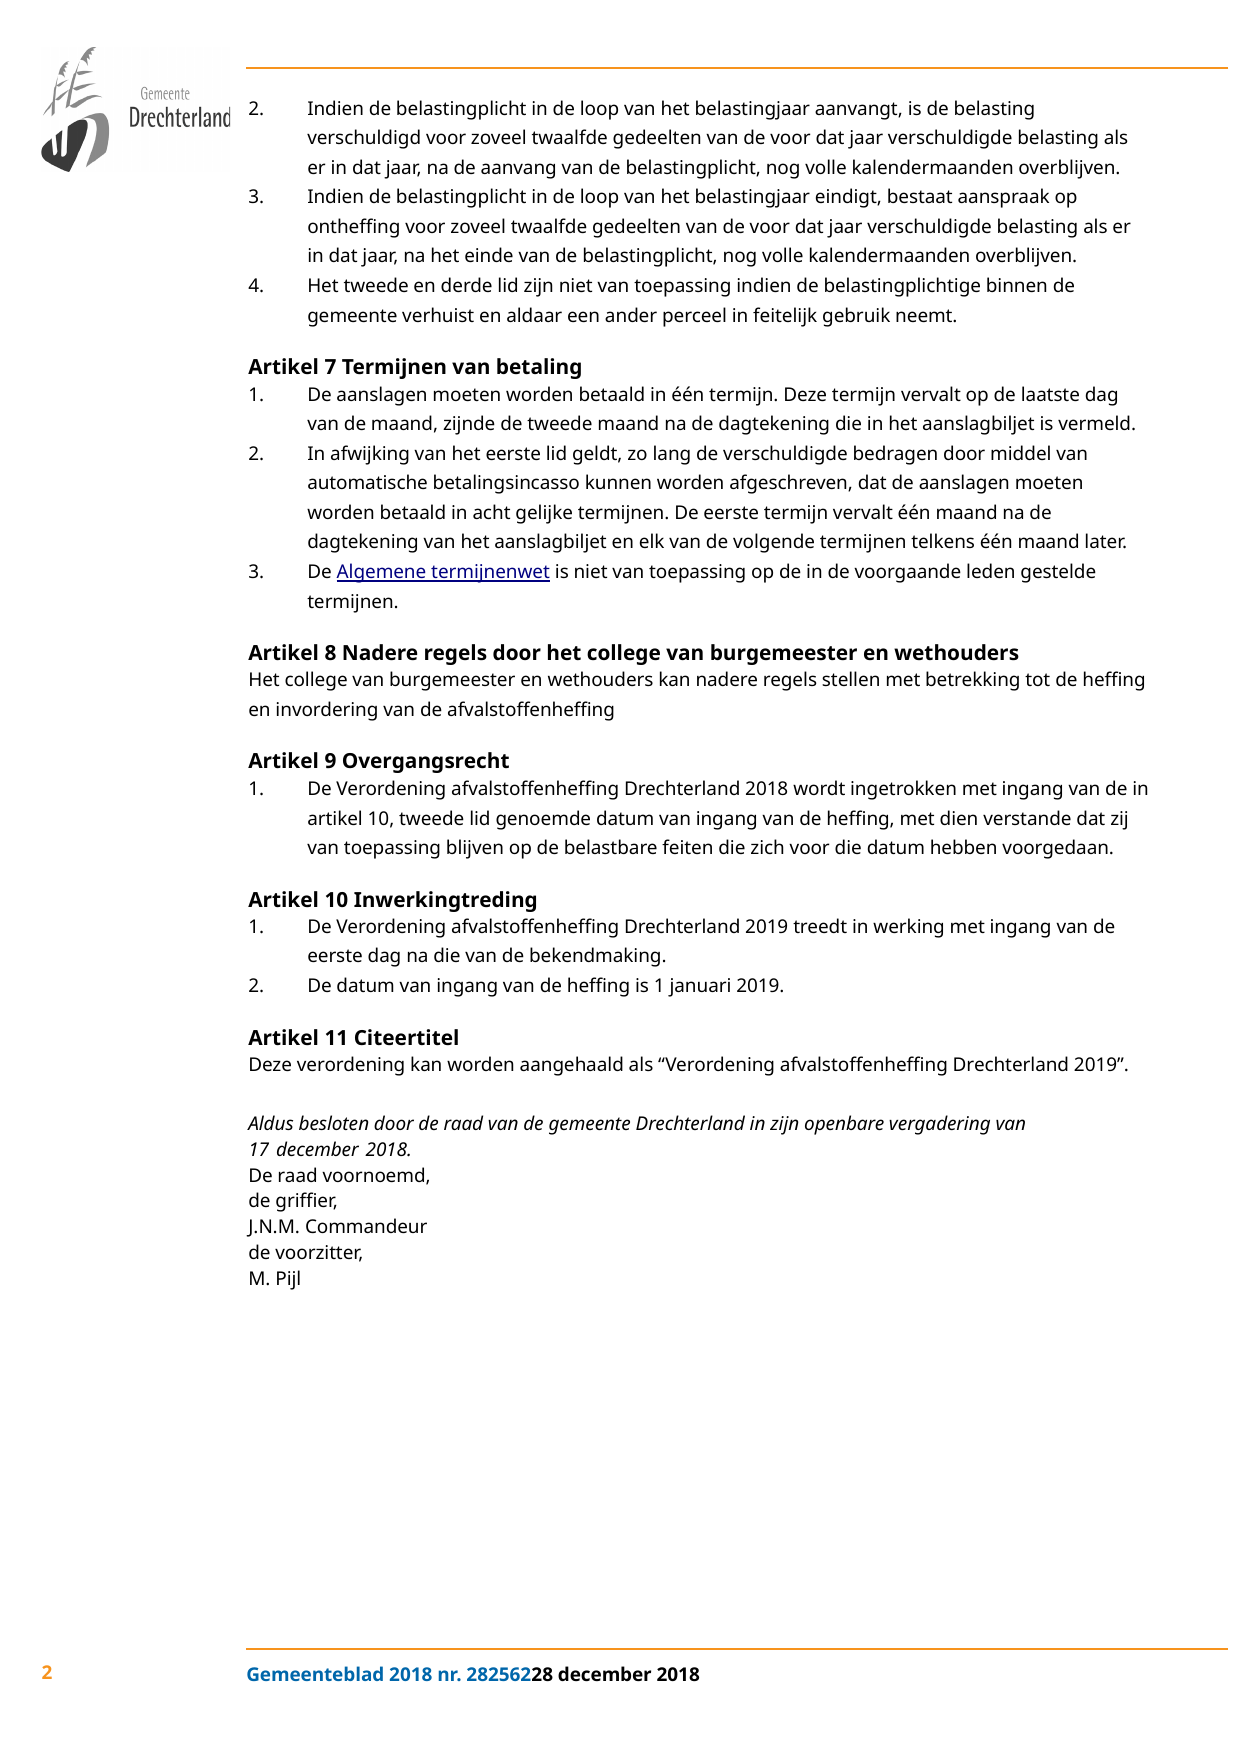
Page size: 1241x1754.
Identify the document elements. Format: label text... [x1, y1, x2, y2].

list De aanslagen moeten worden betaald in één termijn. Deze termijn vervalt op de laatste dag van de maand, zijnde de tweede maand na de dagtekening die in het aanslagbiljet is vermeld. [248, 381, 1152, 436]
text De raad voornoemd, [248, 1162, 1152, 1187]
text Artikel 9 Overgangsrecht [248, 747, 1152, 775]
list In afwijking van het eerste lid geldt, zo lang de verschuldigde bedragen door middel van automatische betalingsincasso kunnen worden afgeschreven, dat de aanslagen moeten worden betaald in acht gelijke termijnen. De eerste termijn vervalt één maand na de dagtekening van het aanslagbiljet en elk van de volgende termijnen telkens één maand later. [248, 440, 1152, 554]
list De Verordening afvalstoffenheffing Drechterland 2018 wordt ingetrokken met ingang van de in artikel 10, tweede lid genoemde datum van ingang van de heffing, met dien verstande dat zij van toepassing blijven op de belastbare feiten die zich voor die datum hebben voorgedaan. [248, 775, 1152, 860]
list De Verordening afvalstoffenheffing Drechterland 2019 treedt in werking met ingang van de eerste dag na die van de bekendmaking. [248, 913, 1152, 968]
text Artikel 10 Inwerkingtreding [248, 885, 1152, 913]
text Aldus besloten door de raad van de gemeente Drechterland in zijn openbare vergadering van 17 december 2018. [248, 1110, 1152, 1162]
list De datum van ingang van de heffing is 1 januari 2019. [248, 972, 1152, 998]
list Indien de belastingplicht in de loop van het belastingjaar aanvangt, is de belasting verschuldigd voor zoveel twaalfde gedeelten van de voor dat jaar verschuldigde belasting als er in dat jaar, na de aanvang van de belastingplicht, nog volle kalendermaanden overblijven. [248, 95, 1152, 180]
list De Algemene termijnenwet is niet van toepassing op de in de voorgaande leden gestelde termijnen. [248, 558, 1152, 613]
text J.N.M. Commandeur [248, 1213, 1152, 1239]
text Artikel 7 Termijnen van betaling [248, 352, 1152, 381]
text Artikel 11 Citeertitel [248, 1023, 1152, 1051]
list Indien de belastingplicht in de loop van het belastingjaar eindigt, bestaat aanspraak op ontheffing voor zoveel twaalfde gedeelten van de voor dat jaar verschuldigde belasting als er in dat jaar, na het einde van de belastingplicht, nog volle kalendermaanden overblijven. [248, 183, 1152, 268]
text M. Pijl [248, 1265, 1152, 1290]
text de voorzitter, [248, 1239, 1152, 1265]
text de griffier, [248, 1187, 1152, 1213]
list Het tweede en derde lid zijn niet van toepassing indien de belastingplichtige binnen de gemeente verhuist en aldaar een ander perceel in feitelijk gebruik neemt. [248, 272, 1152, 328]
text Deze verordening kan worden aangehaald als “Verordening afvalstoffenheffing Drechterland 2019”. [248, 1051, 1152, 1077]
text Het college van burgemeester en wethouders kan nadere regels stellen met betrekking tot de heffing en invordering van de afvalstoffenheffing [248, 667, 1152, 722]
picture [41, 47, 231, 172]
text Artikel 8 Nadere regels door het college van burgemeester en wethouders [248, 638, 1152, 667]
